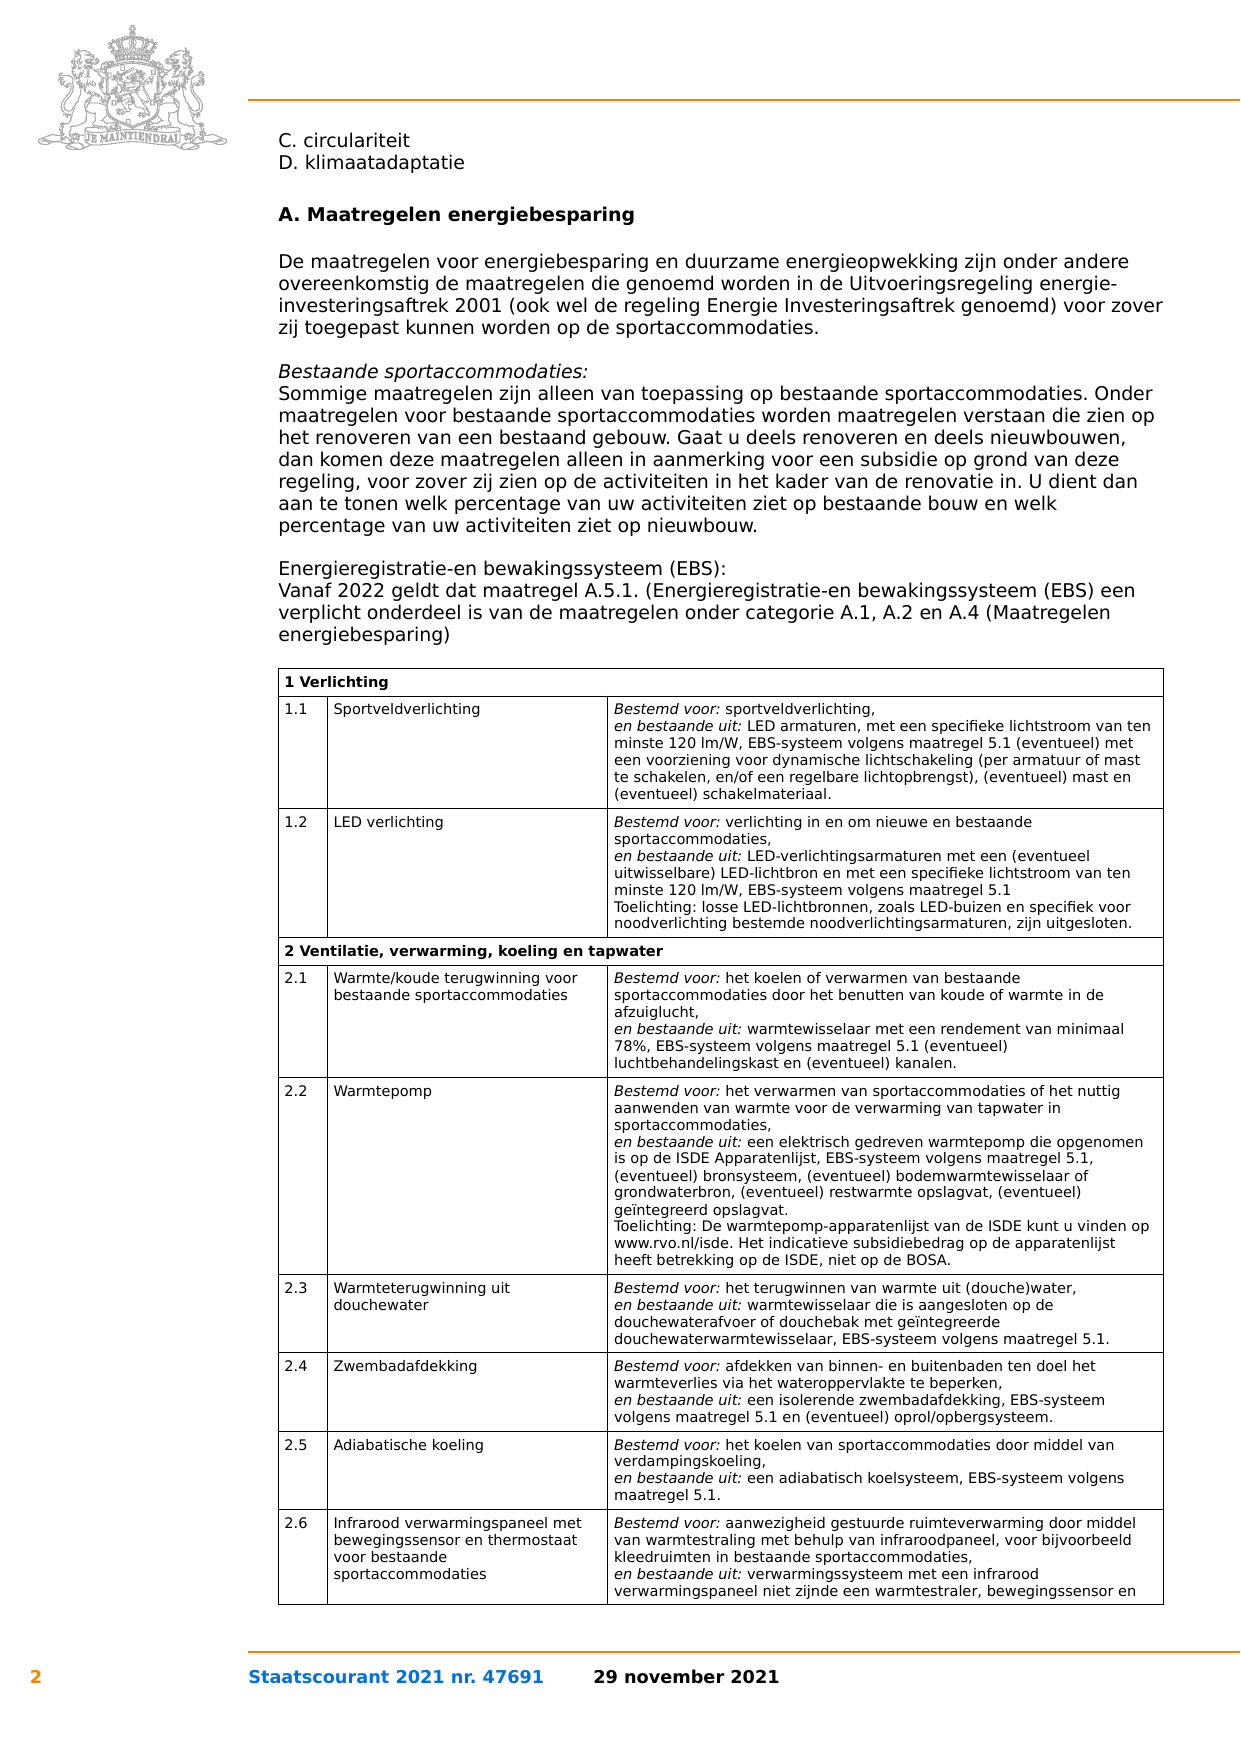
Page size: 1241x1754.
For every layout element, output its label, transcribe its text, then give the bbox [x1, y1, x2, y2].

text De maatregelen voor energiebesparing en duurzame energieopwekking zijn onder andere overeenkomstig de maatregelen die genoemd worden in de Uitvoeringsregeling energie-investeringsaftrek 2001 (ook wel de regeling Energie Investeringsaftrek genoemd) voor zover zij toegepast kunnen worden op de sportaccommodaties. [278, 251, 1163, 339]
table_cell Bestemd voor: aanwezigheid gestuurde ruimteverwarming door middel van warmtestraling met behulp van infraroodpaneel, voor bijvoorbeeld kleedruimten in bestaande sportaccommodaties, en bestaande uit: verwarmingssysteem met een infrarood verwarmingspaneel niet zijnde een warmtestraler, bewegingssensor en [608, 1510, 1163, 1604]
table_cell 2.2 [279, 1078, 327, 1274]
table_cell Bestemd voor: sportveldverlichting, en bestaande uit: LED armaturen, met een specifieke lichtstroom van ten minste 120 lm/W, EBS-systeem volgens maatregel 5.1 (eventueel) met een voorziening voor dynamische lichtschakeling (per armatuur of mast te schakelen, en/of een regelbare lichtopbrengst), (eventueel) mast en (eventueel) schakelmateriaal. [608, 697, 1163, 808]
text C. circulariteit [278, 130, 1163, 152]
table_cell 2.4 [279, 1353, 327, 1431]
table_cell Infrarood verwarmingspaneel met bewegingssensor en thermostaat voor bestaande sportaccommodaties [328, 1510, 607, 1604]
table_cell 2.5 [279, 1432, 327, 1509]
table_cell Warmteterugwinning uit douchewater [328, 1275, 607, 1352]
table_cell Bestemd voor: verlichting in en om nieuwe en bestaande sportaccommodaties, en bestaande uit: LED-verlichtingsarmaturen met een (eventueel uitwisselbare) LED-lichtbron en met een specifieke lichtstroom van ten minste 120 lm/W, EBS-systeem volgens maatregel 5.1 Toelichting: losse LED-lichtbronnen, zoals LED-buizen en specifiek voor noodverlichting bestemde noodverlichtingsarmaturen, zijn uitgesloten. [608, 809, 1163, 937]
table_header 1 Verlichting [279, 669, 1163, 696]
table_cell 2 Ventilatie, verwarming, koeling en tapwater [279, 938, 1163, 964]
table_cell Bestemd voor: het verwarmen van sportaccommodaties of het nuttig aanwenden van warmte voor de verwarming van tapwater in sportaccommodaties, en bestaande uit: een elektrisch gedreven warmtepomp die opgenomen is op de ISDE Apparatenlijst, EBS-systeem volgens maatregel 5.1, (eventueel) bronsysteem, (eventueel) bodemwarmtewisselaar of grondwaterbron, (eventueel) restwarmte opslagvat, (eventueel) geïntegreerd opslagvat. Toelichting: De warmtepomp-apparatenlijst van de ISDE kunt u vinden op www.rvo.nl/isde. Het indicatieve subsidiebedrag op de apparatenlijst heeft betrekking op de ISDE, niet op de BOSA. [608, 1078, 1163, 1274]
table_cell Bestemd voor: het terugwinnen van warmte uit (douche)water, en bestaande uit: warmtewisselaar die is aangesloten op de douchewaterafvoer of douchebak met geïntegreerde douchewaterwarmtewisselaar, EBS-systeem volgens maatregel 5.1. [608, 1275, 1163, 1352]
table_cell Sportveldverlichting [328, 697, 607, 808]
text D. klimaatadaptatie [278, 152, 1163, 174]
table_cell 2.3 [279, 1275, 327, 1352]
table_cell 2.1 [279, 966, 327, 1077]
table_cell 2.6 [279, 1510, 327, 1604]
table_cell Warmtepomp [328, 1078, 607, 1274]
picture [38, 25, 227, 150]
text Energieregistratie-en bewakingssysteem (EBS): [278, 558, 1163, 580]
subtitle A. Maatregelen energiebesparing [278, 204, 1163, 226]
table_cell LED verlichting [328, 809, 607, 937]
table_cell Bestemd voor: het koelen of verwarmen van bestaande sportaccommodaties door het benutten van koude of warmte in de afzuiglucht, en bestaande uit: warmtewisselaar met een rendement van minimaal 78%, EBS-systeem volgens maatregel 5.1 (eventueel) luchtbehandelingskast en (eventueel) kanalen. [608, 966, 1163, 1077]
table_cell Adiabatische koeling [328, 1432, 607, 1509]
table_cell 1.1 [279, 697, 327, 808]
table_cell Bestemd voor: het koelen van sportaccommodaties door middel van verdampingskoeling, en bestaande uit: een adiabatisch koelsysteem, EBS-systeem volgens maatregel 5.1. [608, 1432, 1163, 1509]
table_cell Bestemd voor: afdekken van binnen- en buitenbaden ten doel het warmteverlies via het wateroppervlakte te beperken, en bestaande uit: een isolerende zwembadafdekking, EBS-systeem volgens maatregel 5.1 en (eventueel) oprol/opbergsysteem. [608, 1353, 1163, 1431]
text Bestaande sportaccommodaties: [278, 361, 1163, 383]
table_cell Warmte/koude terugwinning voor bestaande sportaccommodaties [328, 966, 607, 1077]
text Sommige maatregelen zijn alleen van toepassing op bestaande sportaccommodaties. Onder maatregelen voor bestaande sportaccommodaties worden maatregelen verstaan die zien op het renoveren van een bestaand gebouw. Gaat u deels renoveren en deels nieuwbouwen, dan komen deze maatregelen alleen in aanmerking voor een subsidie op grond van deze regeling, voor zover zij zien op de activiteiten in het kader van de renovatie in. U dient dan aan te tonen welk percentage van uw activiteiten ziet op bestaande bouw en welk percentage van uw activiteiten ziet op nieuwbouw. [278, 383, 1163, 536]
text Vanaf 2022 geldt dat maatregel A.5.1. (Energieregistratie-en bewakingssysteem (EBS) een verplicht onderdeel is van de maatregelen onder categorie A.1, A.2 en A.4 (Maatregelen energiebesparing) [278, 580, 1163, 646]
table_cell 1.2 [279, 809, 327, 937]
table_cell Zwembadafdekking [328, 1353, 607, 1431]
